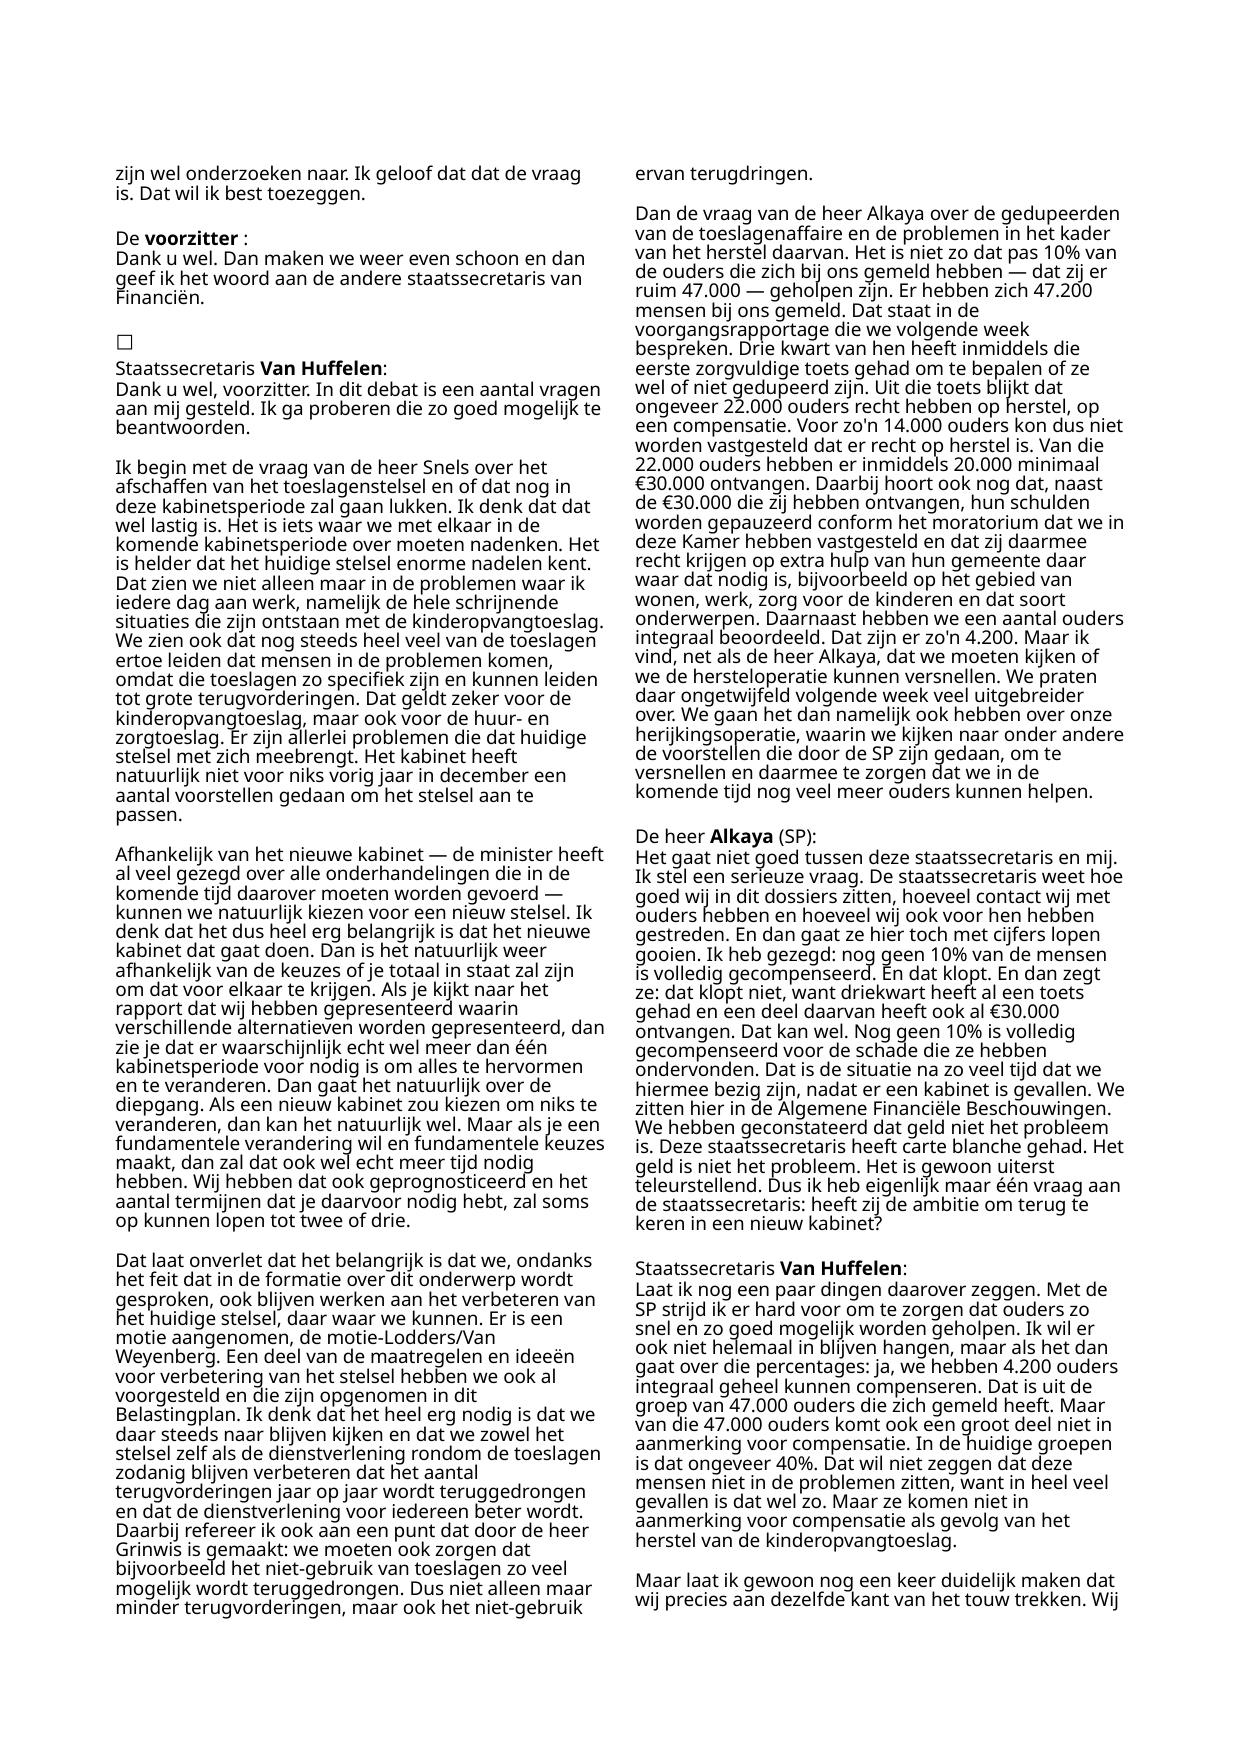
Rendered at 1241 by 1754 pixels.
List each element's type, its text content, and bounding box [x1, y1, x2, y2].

text Staatssecretaris Van Huffelen: [115, 355, 605, 381]
text Laat ik nog een paar dingen daarover zeggen. Met de SP strijd ik er hard voor om te zorgen dat ouders zo snel en zo goed mogelijk worden geholpen. Ik wil er ook niet helemaal in blijven hangen, maar als het dan gaat over die percentages: ja, we hebben 4.200 ouders integraal geheel kunnen compenseren. Dat is uit de groep van 47.000 ouders die zich gemeld heeft. Maar van die 47.000 ouders komt ook een groot deel niet in aanmerking voor compensatie. In de huidige groepen is dat ongeveer 40%. Dat wil niet zeggen dat deze mensen niet in de problemen zitten, want in heel veel gevallen is dat wel zo. Maar ze komen niet in aanmerking voor compensatie als gevolg van het herstel van de kinderopvangtoeslag. [635, 1281, 1125, 1551]
text Ik begin met de vraag van de heer Snels over het afschaffen van het toeslagenstelsel en of dat nog in deze kabinetsperiode zal gaan lukken. Ik denk dat dat wel lastig is. Het is iets waar we met elkaar in de komende kabinetsperiode over moeten nadenken. Het is helder dat het huidige stelsel enorme nadelen kent. Dat zien we niet alleen maar in de problemen waar ik iedere dag aan werk, namelijk de hele schrijnende situaties die zijn ontstaan met de kinderopvangtoeslag. We zien ook dat nog steeds heel veel van de toeslagen ertoe leiden dat mensen in de problemen komen, omdat die toeslagen zo specifiek zijn en kunnen leiden tot grote terugvorderingen. Dat geldt zeker voor de kinderopvangtoeslag, maar ook voor de huur- en zorgtoeslag. Er zijn allerlei problemen die dat huidige stelsel met zich meebrengt. Het kabinet heeft natuurlijk niet voor niks vorig jaar in december een aantal voorstellen gedaan om het stelsel aan te passen. [115, 459, 605, 825]
text Het gaat niet goed tussen deze staatssecretaris en mij. Ik stel een serieuze vraag. De staatssecretaris weet hoe goed wij in dit dossiers zitten, hoeveel contact wij met ouders hebben en hoeveel wij ook voor hen hebben gestreden. En dan gaat ze hier toch met cijfers lopen gooien. Ik heb gezegd: nog geen 10% van de mensen is volledig gecompenseerd. En dat klopt. En dan zegt ze: dat klopt niet, want driekwart heeft al een toets gehad en een deel daarvan heeft ook al €30.000 ontvangen. Dat kan wel. Nog geen 10% is volledig gecompenseerd voor de schade die ze hebben ondervonden. Dat is de situatie na zo veel tijd dat we hiermee bezig zijn, nadat er een kabinet is gevallen. We zitten hier in de Algemene Financiële Beschouwingen. We hebben geconstateerd dat geld niet het probleem is. Deze staatssecretaris heeft carte blanche gehad. Het geld is niet het probleem. Het is gewoon uiterst teleurstellend. Dus ik heb eigenlijk maar één vraag aan de staatssecretaris: heeft zij de ambitie om terug te keren in een nieuw kabinet? [635, 849, 1125, 1235]
text Maar laat ik gewoon nog een keer duidelijk maken dat wij precies aan dezelfde kant van het touw trekken. Wij [635, 1572, 1125, 1610]
text De voorzitter : [115, 225, 605, 250]
text Dank u wel, voorzitter. In dit debat is een aantal vragen aan mij gesteld. Ik ga proberen die zo goed mogelijk te beantwoorden. [115, 381, 605, 438]
text Afhankelijk van het nieuwe kabinet — de minister heeft al veel gezegd over alle onderhandelingen die in de komende tijd daarover moeten worden gevoerd — kunnen we natuurlijk kiezen voor een nieuw stelsel. Ik denk dat het dus heel erg belangrijk is dat het nieuwe kabinet dat gaat doen. Dan is het natuurlijk weer afhankelijk van de keuzes of je totaal in staat zal zijn om dat voor elkaar te krijgen. Als je kijkt naar het rapport dat wij hebben gepresenteerd waarin verschillende alternatieven worden gepresenteerd, dan zie je dat er waarschijnlijk echt wel meer dan één kabinetsperiode voor nodig is om alles te hervormen en te veranderen. Dan gaat het natuurlijk over de diepgang. Als een nieuw kabinet zou kiezen om niks te veranderen, dan kan het natuurlijk wel. Maar als je een fundamentele verandering wil en fundamentele keuzes maakt, dan zal dat ook wel echt meer tijd nodig hebben. Wij hebben dat ook geprognosticeerd en het aantal termijnen dat je daarvoor nodig hebt, zal soms op kunnen lopen tot twee of drie. [115, 846, 605, 1231]
text Dan de vraag van de heer Alkaya over de gedupeerden van de toeslagenaffaire en de problemen in het kader van het herstel daarvan. Het is niet zo dat pas 10% van de ouders die zich bij ons gemeld hebben — dat zij er ruim 47.000 — geholpen zijn. Er hebben zich 47.200 mensen bij ons gemeld. Dat staat in de voorgangsrapportage die we volgende week bespreken. Drie kwart van hen heeft inmiddels die eerste zorgvuldige toets gehad om te bepalen of ze wel of niet gedupeerd zijn. Uit die toets blijkt dat ongeveer 22.000 ouders recht hebben op herstel, op een compensatie. Voor zo'n 14.000 ouders kon dus niet worden vastgesteld dat er recht op herstel is. Van die 22.000 ouders hebben er inmiddels 20.000 minimaal €30.000 ontvangen. Daarbij hoort ook nog dat, naast de €30.000 die zij hebben ontvangen, hun schulden worden gepauzeerd conform het moratorium dat we in deze Kamer hebben vastgesteld en dat zij daarmee recht krijgen op extra hulp van hun gemeente daar waar dat nodig is, bijvoorbeeld op het gebied van wonen, werk, zorg voor de kinderen en dat soort onderwerpen. Daarnaast hebben we een aantal ouders integraal beoordeeld. Dat zijn er zo'n 4.200. Maar ik vind, net als de heer Alkaya, dat we moeten kijken of we de hersteloperatie kunnen versnellen. We praten daar ongetwijfeld volgende week veel uitgebreider over. We gaan het dan namelijk ook hebben over onze herijkingsoperatie, waarin we kijken naar onder andere de voorstellen die door de SP zijn gedaan, om te versnellen en daarmee te zorgen dat we in de komende tijd nog veel meer ouders kunnen helpen. [635, 205, 1125, 803]
text ⬜ [115, 329, 605, 355]
text De heer Alkaya (SP): [635, 823, 1125, 849]
text Staatssecretaris Van Huffelen: [635, 1256, 1125, 1281]
text Dank u wel. Dan maken we weer even schoon en dan geef ik het woord aan de andere staatssecretaris van Financiën. [115, 250, 605, 308]
text zijn wel onderzoeken naar. Ik geloof dat dat de vraag is. Dat wil ik best toezeggen. [115, 165, 605, 204]
text ervan terugdringen. [635, 165, 1125, 184]
text Dat laat onverlet dat het belangrijk is dat we, ondanks het feit dat in de formatie over dit onderwerp wordt gesproken, ook blijven werken aan het verbeteren van het huidige stelsel, daar waar we kunnen. Er is een motie aangenomen, de motie-Lodders/Van Weyenberg. Een deel van de maatregelen en ideeën voor verbetering van het stelsel hebben we ook al voorgesteld en die zijn opgenomen in dit Belastingplan. Ik denk dat het heel erg nodig is dat we daar steeds naar blijven kijken en dat we zowel het stelsel zelf als de dienstverlening rondom de toeslagen zodanig blijven verbeteren dat het aantal terugvorderingen jaar op jaar wordt teruggedrongen en dat de dienstverlening voor iedereen beter wordt. Daarbij refereer ik ook aan een punt dat door de heer Grinwis is gemaakt: we moeten ook zorgen dat bijvoorbeeld het niet-gebruik van toeslagen zo veel mogelijk wordt teruggedrongen. Dus niet alleen maar minder terugvorderingen, maar ook het niet-gebruik [115, 1252, 605, 1618]
